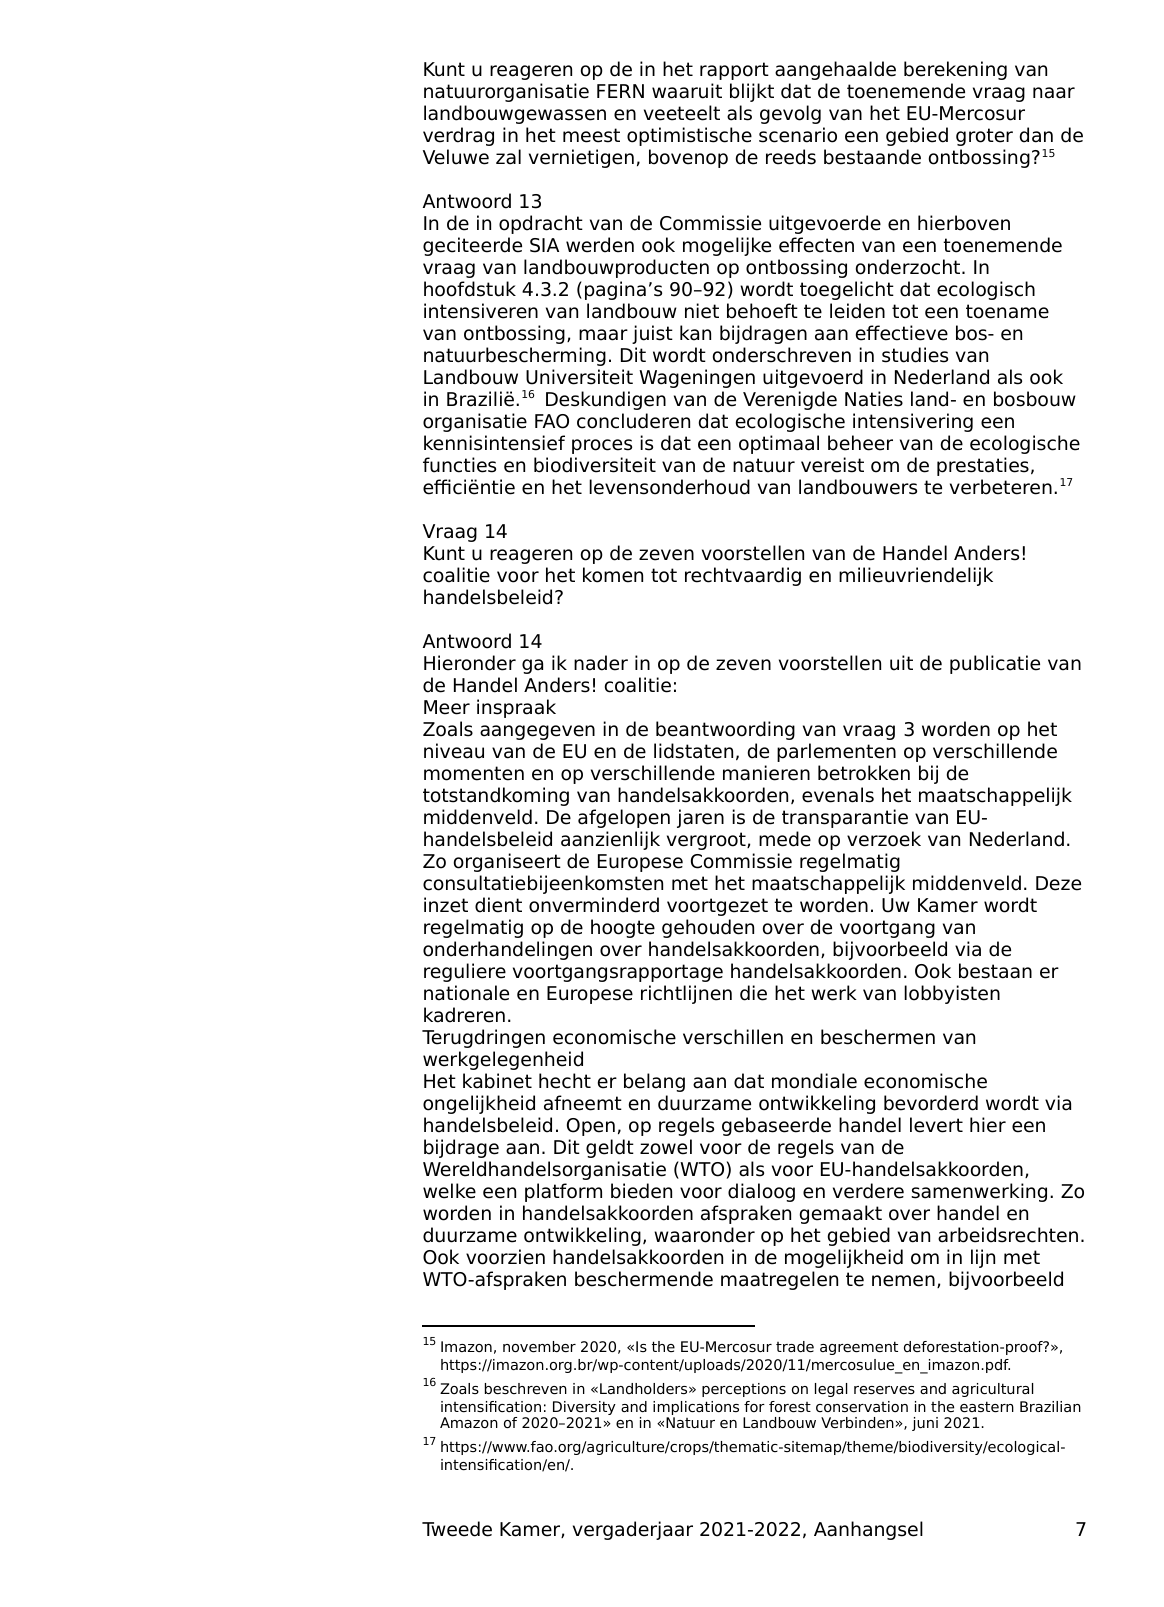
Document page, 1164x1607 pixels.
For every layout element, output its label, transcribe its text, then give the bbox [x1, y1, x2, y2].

text https://www.fao.org/agriculture/crops/thematic-sitemap/theme/biodiversity/ecological-intensification/en/. [422, 1435, 1087, 1474]
text Zoals aangegeven in de beantwoording van vraag 3 worden op het niveau van de EU en de lidstaten, de parlementen op verschillende momenten en op verschillende manieren betrokken bij de totstandkoming van handelsakkoorden, evenals het maatschappelijk middenveld. De afgelopen jaren is de transparantie van EU-handelsbeleid aanzienlijk vergroot, mede op verzoek van Nederland. Zo organiseert de Europese Commissie regelmatig consultatiebijeenkomsten met het maatschappelijk middenveld. Deze inzet dient onverminderd voortgezet te worden. Uw Kamer wordt regelmatig op de hoogte gehouden over de voortgang van onderhandelingen over handelsakkoorden, bijvoorbeeld via de reguliere voortgangsrapportage handelsakkoorden. Ook bestaan er nationale en Europese richtlijnen die het werk van lobbyisten kadreren. [422, 719, 1087, 1027]
text Hieronder ga ik nader in op de zeven voorstellen uit de publicatie van de Handel Anders! coalitie: [422, 653, 1087, 697]
text Antwoord 13 [422, 191, 1087, 213]
text Zoals beschreven in «Landholders» perceptions on legal reserves and agricultural intensification: Diversity and implications for forest conservation in the eastern Brazilian Amazon of 2020–2021» en in «Natuur en Landbouw Verbinden», juni 2021. [422, 1377, 1087, 1432]
text Terugdringen economische verschillen en beschermen van werkgelegenheid [422, 1027, 1087, 1071]
text Het kabinet hecht er belang aan dat mondiale economische ongelijkheid afneemt en duurzame ontwikkeling bevorderd wordt via handelsbeleid. Open, op regels gebaseerde handel levert hier een bijdrage aan. Dit geldt zowel voor de regels van de Wereldhandelsorganisatie (WTO) als voor EU-handelsakkoorden, welke een platform bieden voor dialoog en verdere samenwerking. Zo worden in handelsakkoorden afspraken gemaakt over handel en duurzame ontwikkeling, waaronder op het gebied van arbeidsrechten. Ook voorzien handelsakkoorden in de mogelijkheid om in lijn met WTO-afspraken beschermende maatregelen te nemen, bijvoorbeeld [422, 1071, 1087, 1291]
text Meer inspraak [422, 697, 1087, 719]
text Antwoord 14 [422, 631, 1087, 653]
text In de in opdracht van de Commissie uitgevoerde en hierboven geciteerde SIA werden ook mogelijke effecten van een toenemende vraag van landbouwproducten op ontbossing onderzocht. In hoofdstuk 4.3.2 (pagina’s 90–92) wordt toegelicht dat ecologisch intensiveren van landbouw niet behoeft te leiden tot een toename van ontbossing, maar juist kan bijdragen aan effectieve bos- en natuurbescherming. Dit wordt onderschreven in studies van Landbouw Universiteit Wageningen uitgevoerd in Nederland als ook in Brazilië. Deskundigen van de Verenigde Naties land- en bosbouw organisatie FAO concluderen dat ecologische intensivering een kennisintensief proces is dat een optimaal beheer van de ecologische functies en biodiversiteit van de natuur vereist om de prestaties, efficiëntie en het levensonderhoud van landbouwers te verbeteren. [422, 213, 1087, 499]
text Kunt u reageren op de zeven voorstellen van de Handel Anders! coalitie voor het komen tot rechtvaardig en milieuvriendelijk handelsbeleid? [422, 543, 1087, 609]
text Imazon, november 2020, «Is the EU-Mercosur trade agreement deforestation-proof?», https://imazon.org.br/wp-content/uploads/2020/11/mercosulue_en_imazon.pdf. [422, 1335, 1087, 1374]
text Kunt u reageren op de in het rapport aangehaalde berekening van natuurorganisatie FERN waaruit blijkt dat de toenemende vraag naar landbouwgewassen en veeteelt als gevolg van het EU-Mercosur verdrag in het meest optimistische scenario een gebied groter dan de Veluwe zal vernietigen, bovenop de reeds bestaande ontbossing? [422, 59, 1087, 169]
text Vraag 14 [422, 521, 1087, 543]
